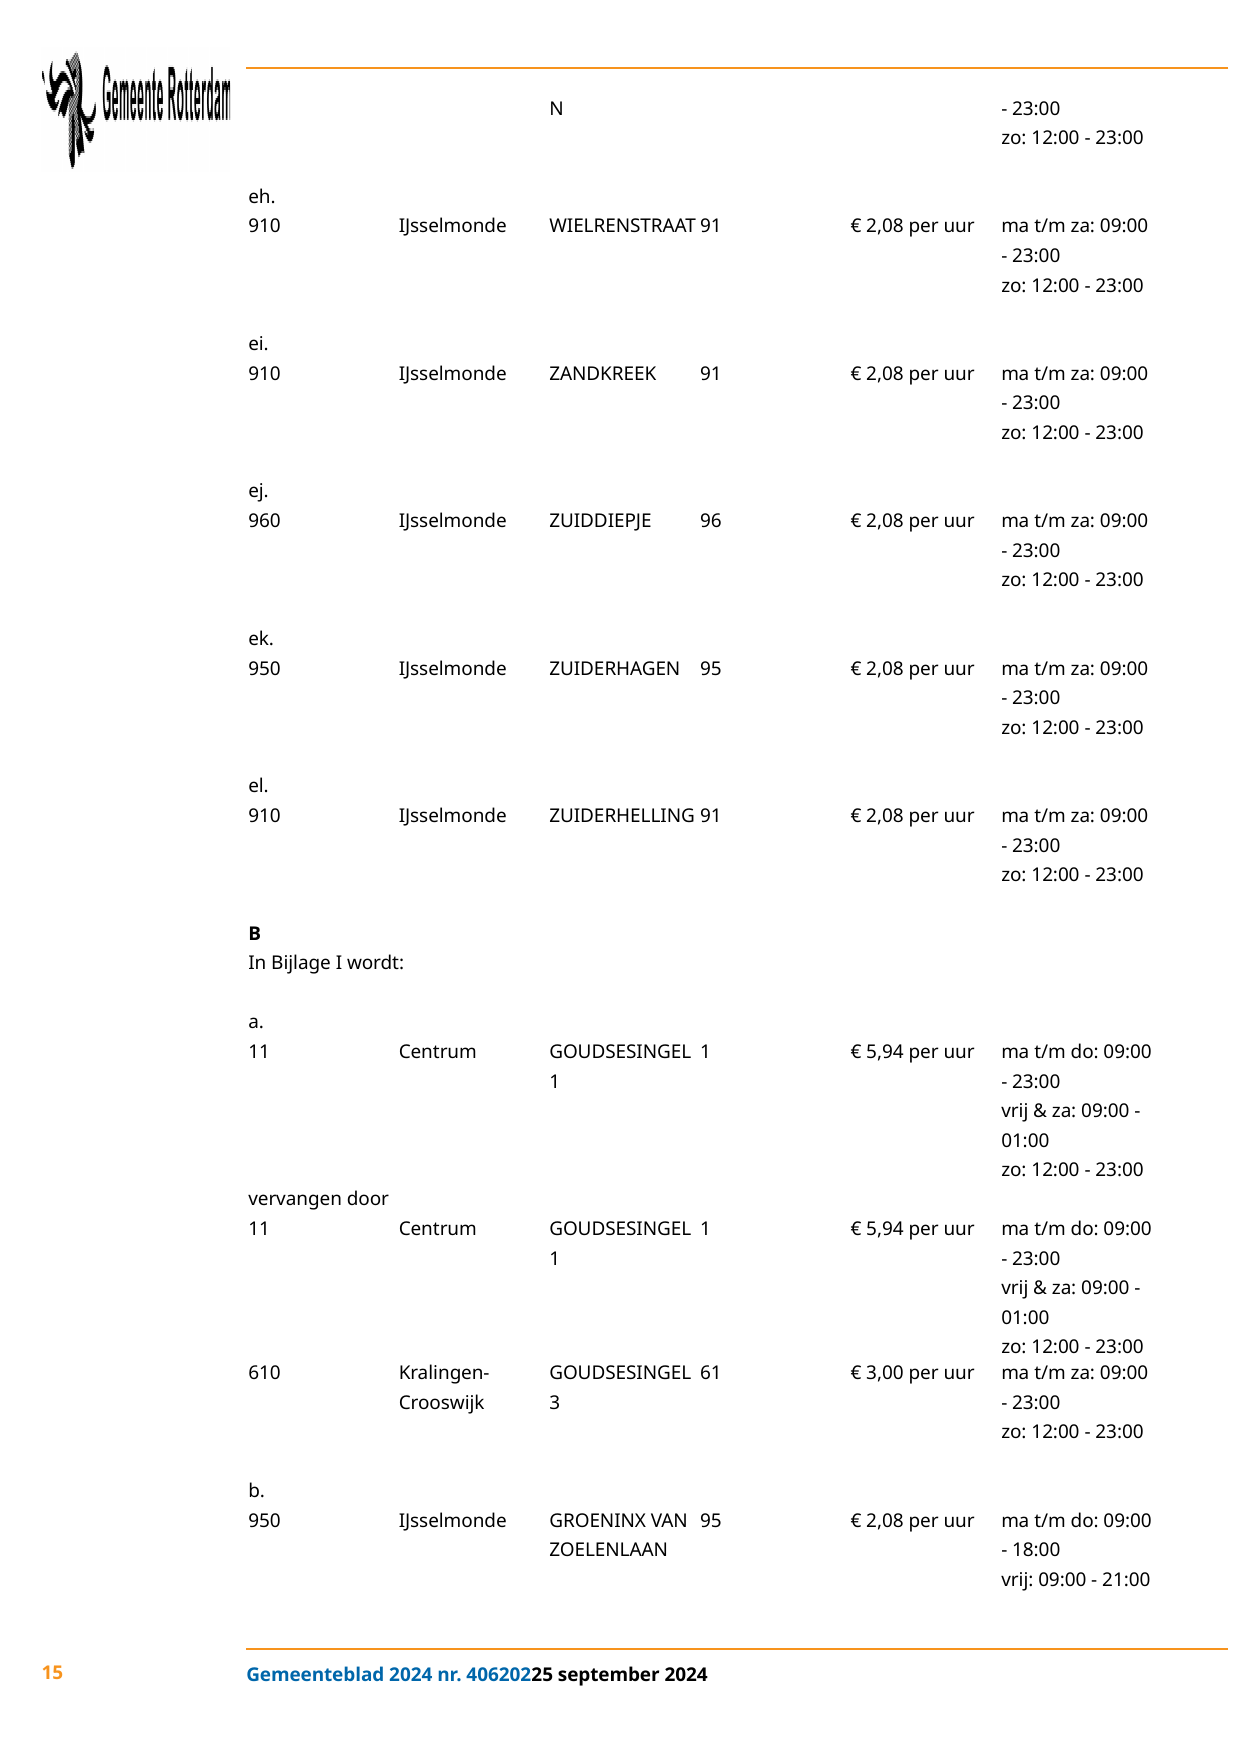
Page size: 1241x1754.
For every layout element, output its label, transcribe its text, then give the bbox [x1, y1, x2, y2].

table_header IJsselmonde [399, 802, 549, 887]
text a. [248, 1009, 1152, 1034]
table_cell ma t/m za: 09:00 - 23:00 zo: 12:00 - 23:00 [1001, 1359, 1152, 1444]
text B [248, 920, 1152, 946]
table_header 950 [248, 655, 398, 740]
table_header € 2,08 per uur [850, 213, 1001, 297]
table_header ma t/m za: 09:00 - 23:00 zo: 12:00 - 23:00 [1001, 508, 1152, 592]
text ek. [248, 625, 1152, 651]
table_header 910 [248, 802, 398, 887]
text eh. [248, 183, 1152, 209]
text ei. [248, 330, 1152, 356]
table_header GOUDSESINGEL 1 [549, 1215, 700, 1359]
table_header € 2,08 per uur [850, 360, 1001, 445]
table_header € 2,08 per uur [850, 802, 1001, 887]
table_header IJsselmonde [399, 508, 549, 592]
table_header 950 [248, 1507, 398, 1592]
table_header ZUIDERHAGEN [549, 655, 700, 740]
table_header 1 [700, 1038, 850, 1182]
table_header 95 [700, 1507, 850, 1592]
table_header € 5,94 per uur [850, 1038, 1001, 1182]
table_header 96 [700, 508, 850, 592]
table_header N [549, 95, 700, 150]
table_header € 5,94 per uur [850, 1215, 1001, 1359]
table_header IJsselmonde [399, 1507, 549, 1592]
table_header € 2,08 per uur [850, 1507, 1001, 1592]
table_cell € 3,00 per uur [850, 1359, 1001, 1444]
table_header € 2,08 per uur [850, 655, 1001, 740]
picture [41, 47, 231, 172]
table_header Centrum [399, 1038, 549, 1182]
table_header IJsselmonde [399, 213, 549, 297]
table_header ma t/m za: 09:00 - 23:00 zo: 12:00 - 23:00 [1001, 655, 1152, 740]
table_header € 2,08 per uur [850, 508, 1001, 592]
table_cell 61 [700, 1359, 850, 1444]
table_header 960 [248, 508, 398, 592]
table_header IJsselmonde [399, 360, 549, 445]
table_header ma t/m do: 09:00 - 18:00 vrij: 09:00 - 21:00 [1001, 1507, 1152, 1592]
table_header ma t/m za: 09:00 - 23:00 zo: 12:00 - 23:00 [1001, 360, 1152, 445]
table_header ma t/m do: 09:00 - 23:00 vrij & za: 09:00 - 01:00 zo: 12:00 - 23:00 [1001, 1038, 1152, 1182]
table_cell Kralingen-Crooswijk [399, 1359, 549, 1444]
table_header IJsselmonde [399, 655, 549, 740]
table_header [850, 95, 1001, 150]
table_header ZUIDERHELLING [549, 802, 700, 887]
table_header [700, 95, 850, 150]
table_cell GOUDSESINGEL 3 [549, 1359, 700, 1444]
table_header 11 [248, 1038, 398, 1182]
table_header 95 [700, 655, 850, 740]
table_header 91 [700, 360, 850, 445]
table_header 1 [700, 1215, 850, 1359]
table_header [248, 95, 398, 150]
table_header GROENINX VAN ZOELENLAAN [549, 1507, 700, 1592]
table_header Centrum [399, 1215, 549, 1359]
table_header WIELRENSTRAAT [549, 213, 700, 297]
table_header [399, 95, 549, 150]
table_header 910 [248, 213, 398, 297]
table_header ma t/m do: 09:00 - 23:00 vrij & za: 09:00 - 01:00 zo: 12:00 - 23:00 [1001, 1215, 1152, 1359]
table_header - 23:00 zo: 12:00 - 23:00 [1001, 95, 1152, 150]
table_header ZANDKREEK [549, 360, 700, 445]
text In Bijlage I wordt: [248, 949, 1152, 975]
text b. [248, 1477, 1152, 1503]
text ej. [248, 478, 1152, 503]
text vervangen door [248, 1186, 1152, 1211]
table_header ma t/m za: 09:00 - 23:00 zo: 12:00 - 23:00 [1001, 213, 1152, 297]
table_header ma t/m za: 09:00 - 23:00 zo: 12:00 - 23:00 [1001, 802, 1152, 887]
table_header GOUDSESINGEL 1 [549, 1038, 700, 1182]
table_header 11 [248, 1215, 398, 1359]
table_cell 610 [248, 1359, 398, 1444]
table_header 91 [700, 213, 850, 297]
table_header ZUIDDIEPJE [549, 508, 700, 592]
table_header 910 [248, 360, 398, 445]
table_header 91 [700, 802, 850, 887]
text el. [248, 772, 1152, 798]
